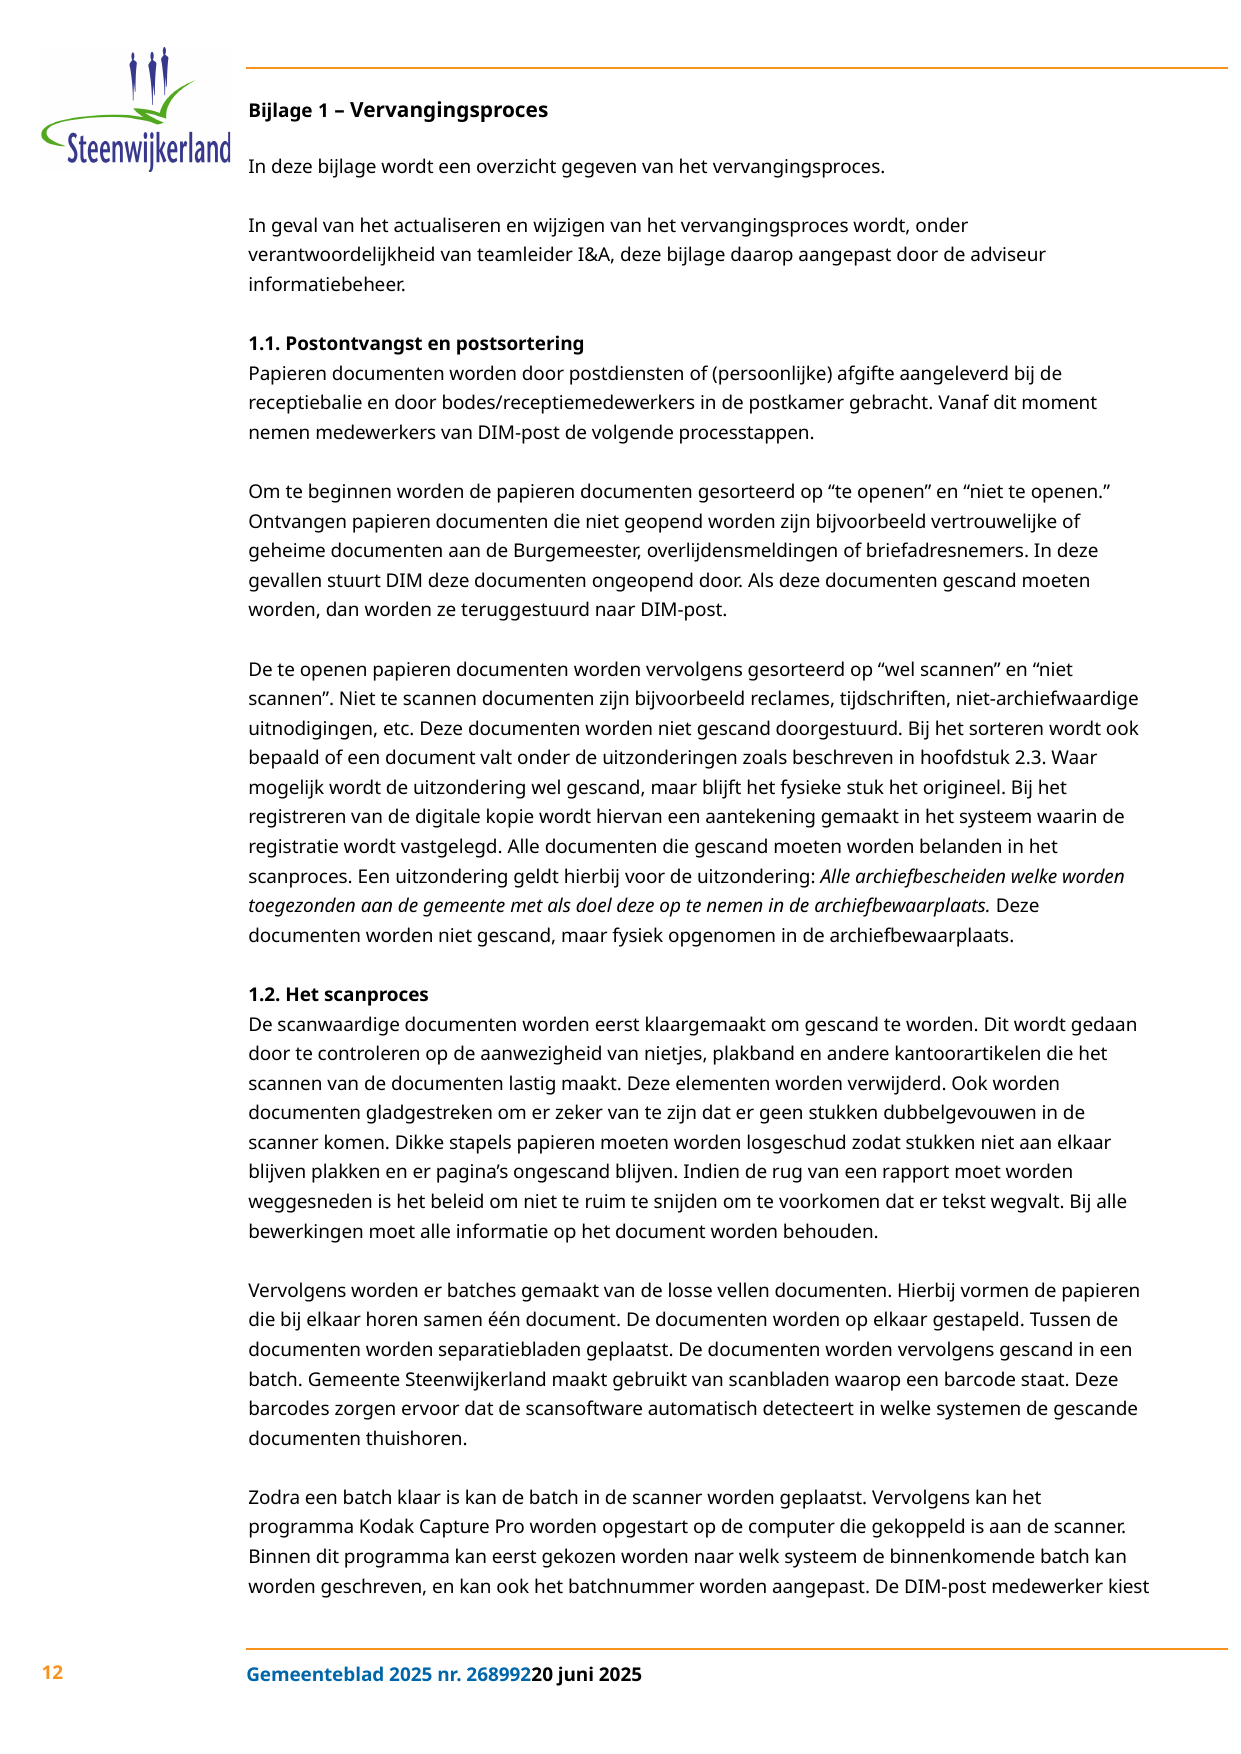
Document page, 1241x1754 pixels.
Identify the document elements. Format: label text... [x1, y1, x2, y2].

text In geval van het actualiseren en wijzigen van het vervangingsproces wordt, onder verantwoordelijkheid van teamleider I&A, deze bijlage daarop aangepast door de adviseur informatiebeheer. [248, 212, 1152, 297]
text 1.1. Postontvangst en postsortering [248, 330, 1152, 356]
picture [41, 47, 231, 172]
text De scanwaardige documenten worden eerst klaargemaakt om gescand te worden. Dit wordt gedaan door te controleren op de aanwezigheid van nietjes, plakband en andere kantoorartikelen die het scannen van de documenten lastig maakt. Deze elementen worden verwijderd. Ook worden documenten gladgestreken om er zeker van te zijn dat er geen stukken dubbelgevouwen in de scanner komen. Dikke stapels papieren moeten worden losgeschud zodat stukken niet aan elkaar blijven plakken en er pagina’s ongescand blijven. Indien de rug van een rapport moet worden weggesneden is het beleid om niet te ruim te snijden om te voorkomen dat er tekst wegvalt. Bij alle bewerkingen moet alle informatie op het document worden behouden. [248, 1011, 1152, 1244]
text In deze bijlage wordt een overzicht gegeven van het vervangingsproces. [248, 153, 1152, 179]
text Zodra een batch klaar is kan de batch in de scanner worden geplaatst. Vervolgens kan het programma Kodak Capture Pro worden opgestart op de computer die gekoppeld is aan de scanner. Binnen dit programma kan eerst gekozen worden naar welk systeem de binnenkomende batch kan worden geschreven, en kan ook het batchnummer worden aangepast. De DIM-post medewerker kiest [248, 1484, 1152, 1599]
text 1.2. Het scanproces [248, 981, 1152, 1007]
text Bijlage 1 – Vervangingsproces [248, 95, 1152, 123]
text Om te beginnen worden de papieren documenten gesorteerd op “te openen” en “niet te openen.” Ontvangen papieren documenten die niet geopend worden zijn bijvoorbeeld vertrouwelijke of geheime documenten aan de Burgemeester, overlijdensmeldingen of briefadresnemers. In deze gevallen stuurt DIM deze documenten ongeopend door. Als deze documenten gescand moeten worden, dan worden ze teruggestuurd naar DIM-post. [248, 478, 1152, 622]
text Papieren documenten worden door postdiensten of (persoonlijke) afgifte aangeleverd bij de receptiebalie en door bodes/receptiemedewerkers in de postkamer gebracht. Vanaf dit moment nemen medewerkers van DIM-post de volgende processtappen. [248, 360, 1152, 445]
text Vervolgens worden er batches gemaakt van de losse vellen documenten. Hierbij vormen de papieren die bij elkaar horen samen één document. De documenten worden op elkaar gestapeld. Tussen de documenten worden separatiebladen geplaatst. De documenten worden vervolgens gescand in een batch. Gemeente Steenwijkerland maakt gebruikt van scanbladen waarop een barcode staat. Deze barcodes zorgen ervoor dat de scansoftware automatisch detecteert in welke systemen de gescande documenten thuishoren. [248, 1277, 1152, 1451]
text De te openen papieren documenten worden vervolgens gesorteerd op “wel scannen” en “niet scannen”. Niet te scannen documenten zijn bijvoorbeeld reclames, tijdschriften, niet-archiefwaardige uitnodigingen, etc. Deze documenten worden niet gescand doorgestuurd. Bij het sorteren wordt ook bepaald of een document valt onder de uitzonderingen zoals beschreven in hoofdstuk 2.3. Waar mogelijk wordt de uitzondering wel gescand, maar blijft het fysieke stuk het origineel. Bij het registreren van de digitale kopie wordt hiervan een aantekening gemaakt in het systeem waarin de registratie wordt vastgelegd. Alle documenten die gescand moeten worden belanden in het scanproces. Een uitzondering geldt hierbij voor de uitzondering: Alle archiefbescheiden welke worden toegezonden aan de gemeente met als doel deze op te nemen in de archiefbewaarplaats. Deze documenten worden niet gescand, maar fysiek opgenomen in de archiefbewaarplaats. [248, 656, 1152, 948]
